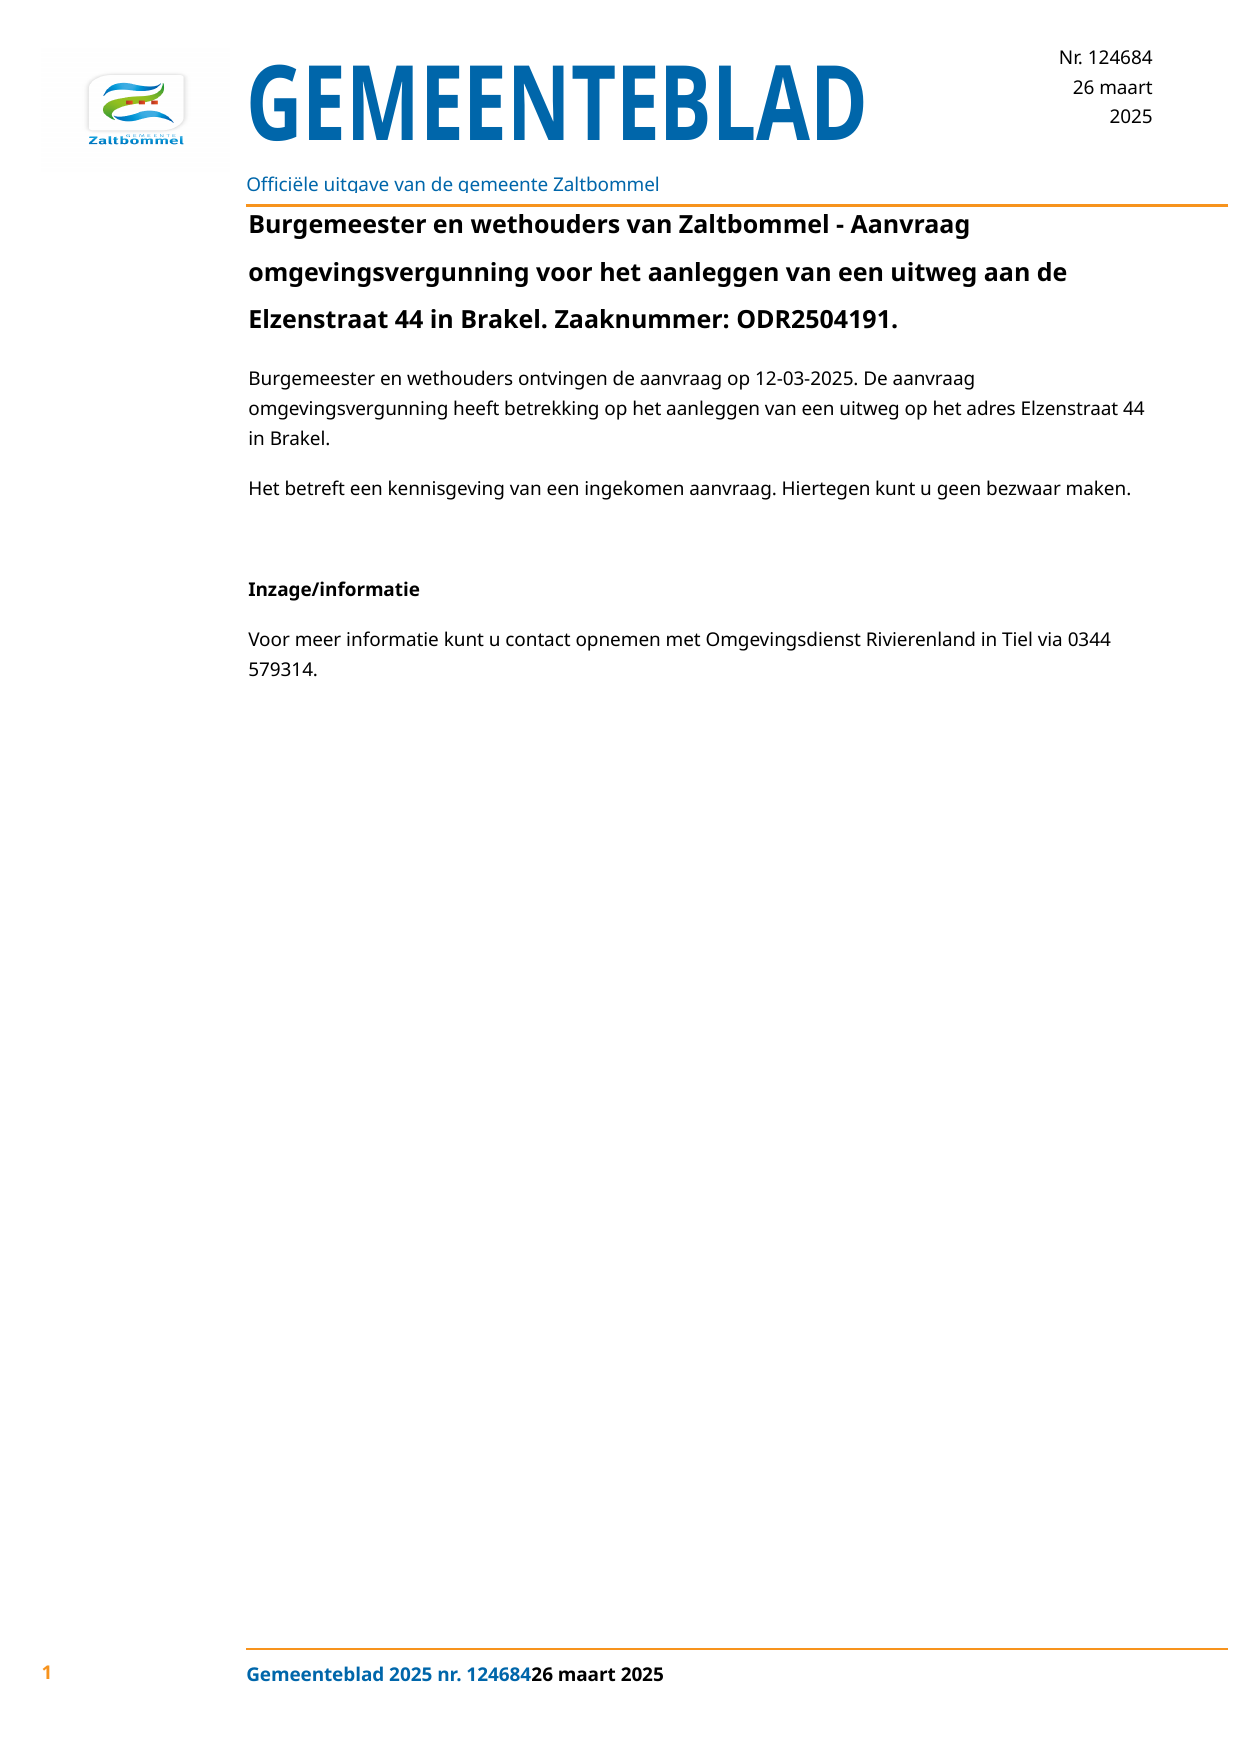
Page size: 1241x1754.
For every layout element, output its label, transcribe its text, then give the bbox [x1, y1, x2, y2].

text Burgemeester en wethouders ontvingen de aanvraag op 12-03-2025. De aanvraag omgevingsvergunning heeft betrekking op het aanleggen van een uitweg op het adres Elzenstraat 44 in Brakel. [248, 366, 1152, 450]
text Burgemeester en wethouders van Zaltbommel - Aanvraag omgevingsvergunning voor het aanleggen van een uitweg aan de Elzenstraat 44 in Brakel. Zaaknummer: ODR2504191. [248, 207, 1152, 336]
text Inzage/informatie [248, 576, 1152, 602]
picture [41, 47, 231, 172]
text Het betreft een kennisgeving van een ingekomen aanvraag. Hiertegen kunt u geen bezwaar maken. [248, 475, 1152, 501]
text Voor meer informatie kunt u contact opnemen met Omgevingsdienst Rivierenland in Tiel via 0344 579314. [248, 626, 1152, 682]
